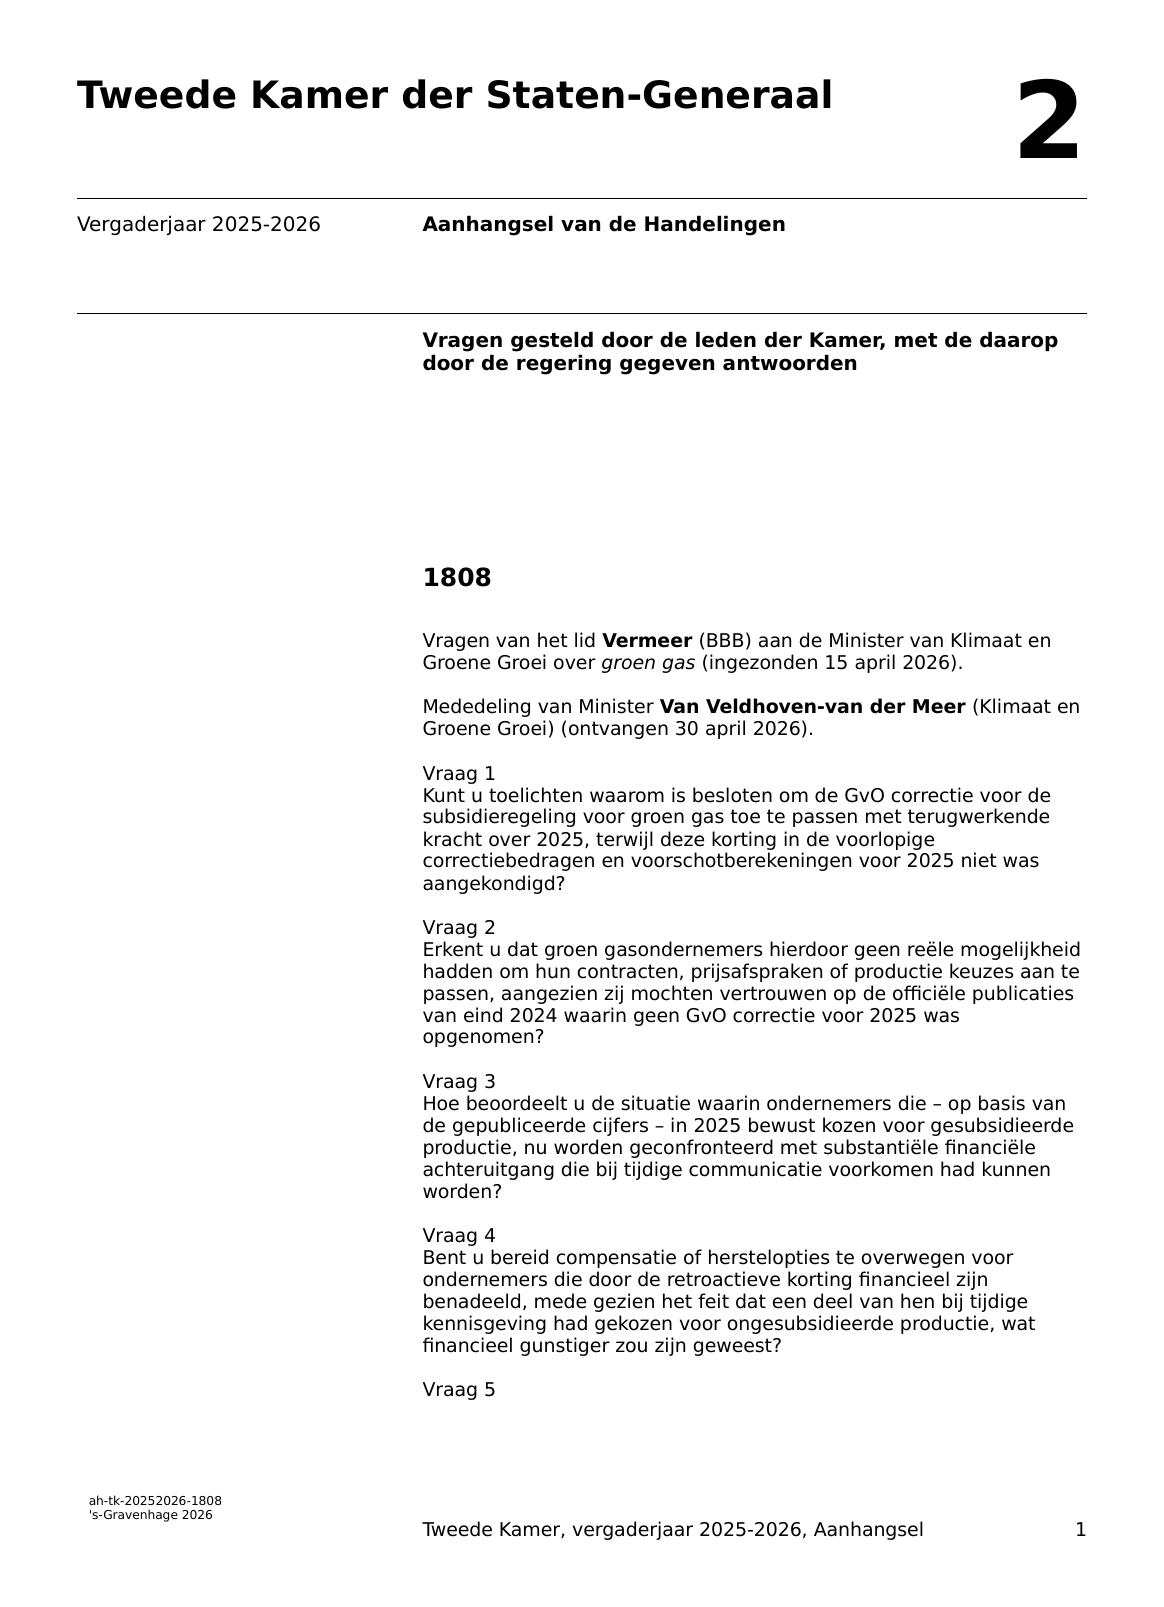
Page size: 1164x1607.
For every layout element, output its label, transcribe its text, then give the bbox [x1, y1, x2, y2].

text Hoe beoordeelt u de situatie waarin ondernemers die – op basis van de gepubliceerde cijfers – in 2025 bewust kozen voor gesubsidieerde productie, nu worden geconfronteerd met substantiële financiële achteruitgang die bij tijdige communicatie voorkomen had kunnen worden? [422, 1093, 1087, 1202]
text 's-Gravenhage 2026 [88, 1508, 323, 1522]
text Vraag 5 [422, 1379, 1087, 1401]
table_cell Vragen gesteld door de leden der Kamer, met de daarop door de regering gegeven antwoorden [422, 314, 1087, 375]
text ah-tk-20252026-1808 [88, 1494, 323, 1508]
table_cell [77, 314, 422, 375]
text Bent u bereid compensatie of herstelopties te overwegen voor ondernemers die door de retroactieve korting financieel zijn benadeeld, mede gezien het feit dat een deel van hen bij tijdige kennisgeving had gekozen voor ongesubsidieerde productie, wat financieel gunstiger zou zijn geweest? [422, 1247, 1087, 1357]
table_cell Aanhangsel van de Handelingen [422, 199, 1087, 313]
text Vraag 3 [422, 1071, 1087, 1093]
table_header Tweede Kamer der Staten-Generaal [77, 59, 886, 198]
table_header 2 [886, 59, 1087, 198]
table_cell Vergaderjaar 2025-2026 [77, 199, 422, 313]
text Vragen van het lid Vermeer (BBB) aan de Minister van Klimaat en Groene Groei over groen gas (ingezonden 15 april 2026). [422, 630, 1087, 674]
text Mededeling van Minister Van Veldhoven-van der Meer (Klimaat en Groene Groei) (ontvangen 30 april 2026). [422, 696, 1087, 740]
text Vraag 2 [422, 917, 1087, 938]
text Erkent u dat groen gasondernemers hierdoor geen reële mogelijkheid hadden om hun contracten, prijsafspraken of productie keuzes aan te passen, aangezien zij mochten vertrouwen op de officiële publicaties van eind 2024 waarin geen GvO correctie voor 2025 was opgenomen? [422, 938, 1087, 1048]
text Vraag 4 [422, 1225, 1087, 1247]
text 1808 [422, 563, 1087, 592]
text Vraag 1 [422, 762, 1087, 784]
text Kunt u toelichten waarom is besloten om de GvO correctie voor de subsidieregeling voor groen gas toe te passen met terugwerkende kracht over 2025, terwijl deze korting in de voorlopige correctiebedragen en voorschotberekeningen voor 2025 niet was aangekondigd? [422, 784, 1087, 894]
